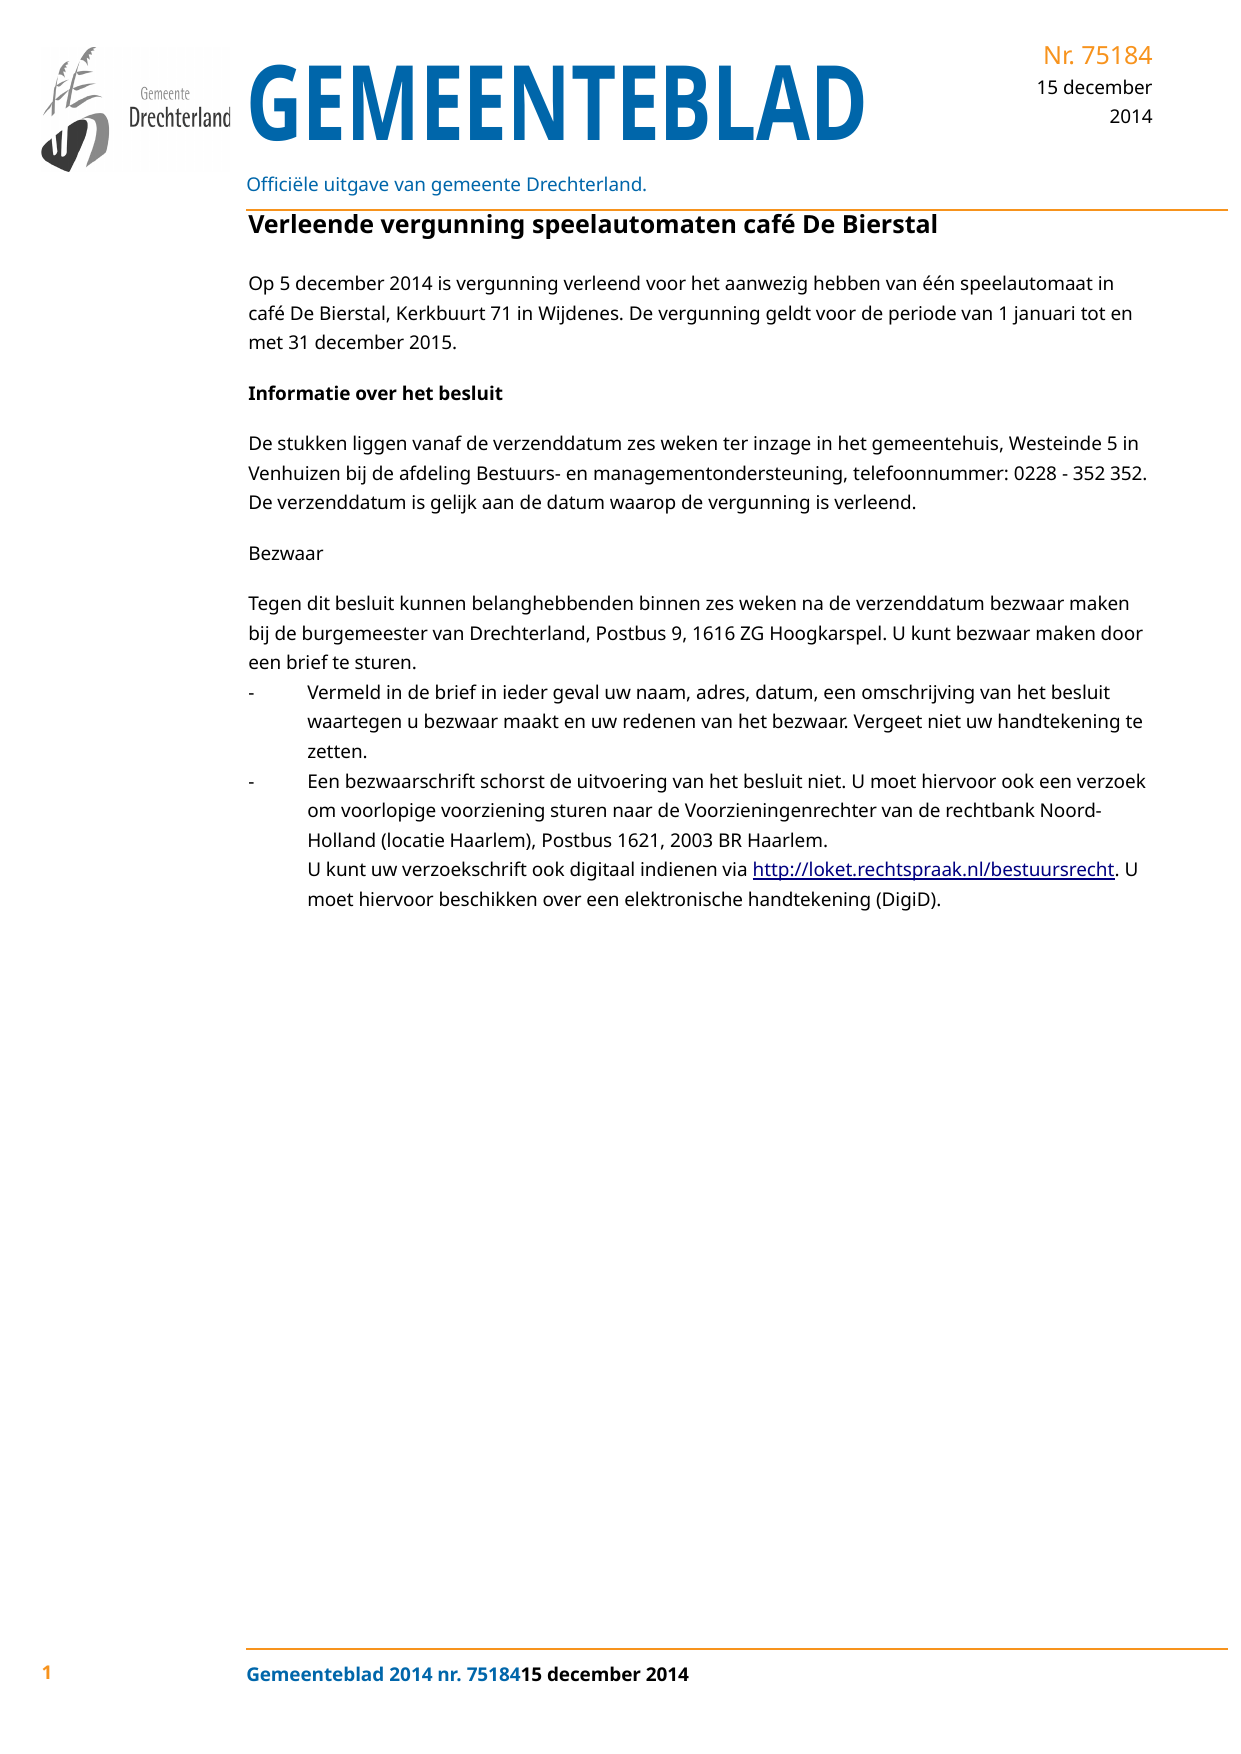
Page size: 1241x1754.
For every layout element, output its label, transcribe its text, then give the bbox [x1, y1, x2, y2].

text Informatie over het besluit [248, 380, 1152, 406]
list Een bezwaarschrift schorst de uitvoering van het besluit niet. U moet hiervoor ook een verzoek om voorlopige voorziening sturen naar de Voorzieningenrechter van de rechtbank Noord-Holland (locatie Haarlem), Postbus 1621, 2003 BR Haarlem. [248, 768, 1152, 853]
text Verleende vergunning speelautomaten café De Bierstal [248, 211, 1152, 241]
list U kunt uw verzoekschrift ook digitaal indienen via http://loket.rechtspraak.nl/bestuursrecht. U moet hiervoor beschikken over een elektronische handtekening (DigiD). [248, 857, 1152, 912]
text De stukken liggen vanaf de verzenddatum zes weken ter inzage in het gemeentehuis, Westeinde 5 in Venhuizen bij de afdeling Bestuurs- en managementondersteuning, telefoonnummer: 0228 - 352 352. De verzenddatum is gelijk aan de datum waarop de vergunning is verleend. [248, 430, 1152, 515]
text Bezwaar [248, 540, 1152, 566]
list Vermeld in de brief in ieder geval uw naam, adres, datum, een omschrijving van het besluit waartegen u bezwaar maakt en uw redenen van het bezwaar. Vergeet niet uw handtekening te zetten. [248, 679, 1152, 764]
picture [41, 47, 231, 172]
text Op 5 december 2014 is vergunning verleend voor het aanwezig hebben van één speelautomaat in café De Bierstal, Kerkbuurt 71 in Wijdenes. De vergunning geldt voor de periode van 1 januari tot en met 31 december 2015. [248, 270, 1152, 355]
text Tegen dit besluit kunnen belanghebbenden binnen zes weken na de verzenddatum bezwaar maken bij de burgemeester van Drechterland, Postbus 9, 1616 ZG Hoogkarspel. U kunt bezwaar maken door een brief te sturen. [248, 590, 1152, 675]
